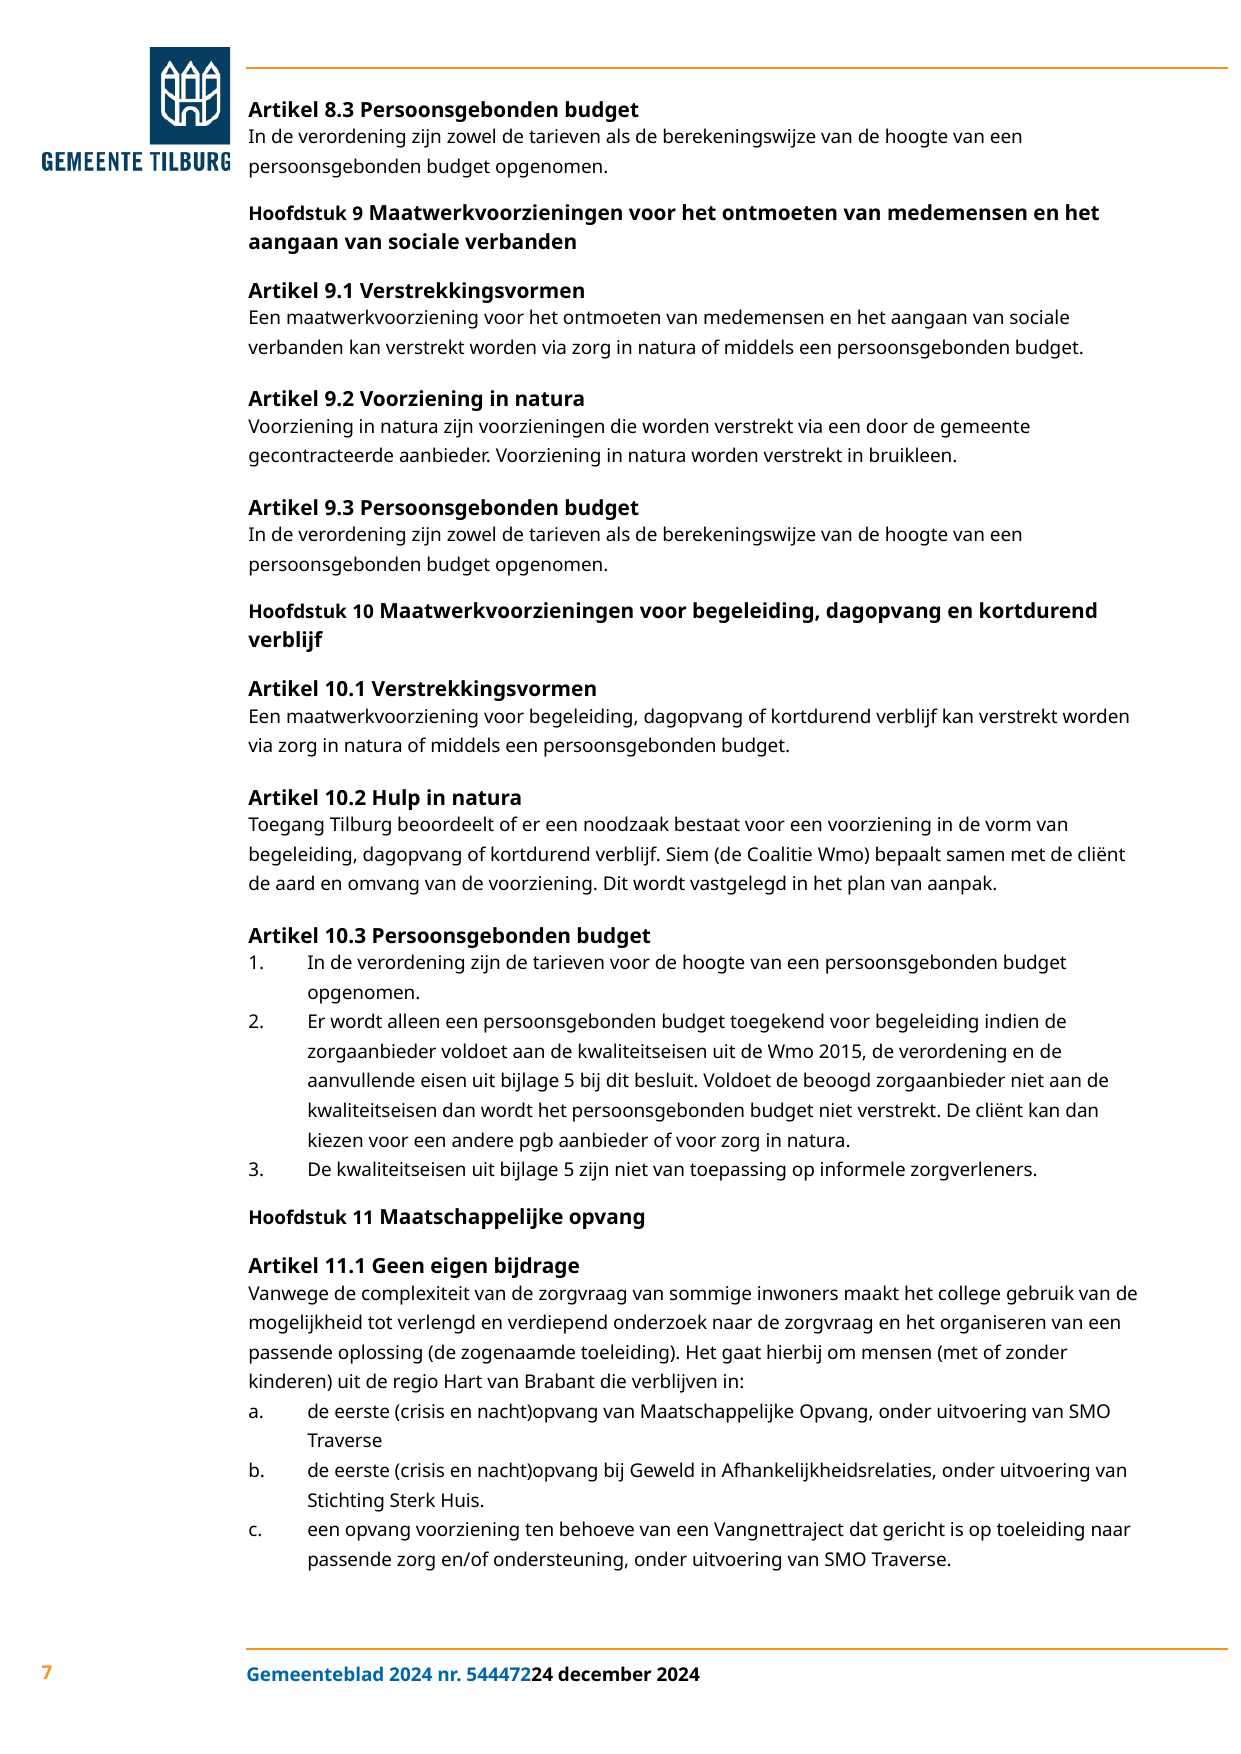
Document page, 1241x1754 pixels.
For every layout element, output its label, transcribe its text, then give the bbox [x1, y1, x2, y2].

text Hoofdstuk 9 Maatwerkvoorzieningen voor het ontmoeten van medemensen en het aangaan van sociale verbanden [248, 198, 1152, 255]
text In de verordening zijn zowel de tarieven als de berekeningswijze van de hoogte van een persoonsgebonden budget opgenomen. [248, 521, 1152, 577]
list de eerste (crisis en nacht)opvang van Maatschappelijke Opvang, onder uitvoering van SMO Traverse [248, 1398, 1152, 1453]
picture [41, 47, 231, 172]
text Een maatwerkvoorziening voor begeleiding, dagopvang of kortdurend verblijf kan verstrekt worden via zorg in natura of middels een persoonsgebonden budget. [248, 703, 1152, 758]
list Er wordt alleen een persoonsgebonden budget toegekend voor begeleiding indien de zorgaanbieder voldoet aan de kwaliteitseisen uit de Wmo 2015, de verordening en de aanvullende eisen uit bijlage 5 bij dit besluit. Voldoet de beoogd zorgaanbieder niet aan de kwaliteitseisen dan wordt het persoonsgebonden budget niet verstrekt. De cliënt kan dan kiezen voor een andere pgb aanbieder of voor zorg in natura. [248, 1008, 1152, 1152]
list De kwaliteitseisen uit bijlage 5 zijn niet van toepassing op informele zorgverleners. [248, 1156, 1152, 1182]
text Artikel 8.3 Persoonsgebonden budget [248, 95, 1152, 123]
text Artikel 11.1 Geen eigen bijdrage [248, 1251, 1152, 1280]
text Artikel 10.2 Hulp in natura [248, 783, 1152, 811]
text Vanwege de complexiteit van de zorgvraag van sommige inwoners maakt het college gebruik van de mogelijkheid tot verlengd en verdiepend onderzoek naar de zorgvraag en het organiseren van een passende oplossing (de zogenaamde toeleiding). Het gaat hierbij om mensen (met of zonder kinderen) uit de regio Hart van Brabant die verblijven in: [248, 1280, 1152, 1394]
text Artikel 10.1 Verstrekkingsvormen [248, 674, 1152, 703]
text Voorziening in natura zijn voorzieningen die worden verstrekt via een door de gemeente gecontracteerde aanbieder. Voorziening in natura worden verstrekt in bruikleen. [248, 413, 1152, 468]
list In de verordening zijn de tarieven voor de hoogte van een persoonsgebonden budget opgenomen. [248, 949, 1152, 1004]
list een opvang voorziening ten behoeve van een Vangnettraject dat gericht is op toeleiding naar passende zorg en/of ondersteuning, onder uitvoering van SMO Traverse. [248, 1516, 1152, 1572]
list de eerste (crisis en nacht)opvang bij Geweld in Afhankelijkheidsrelaties, onder uitvoering van Stichting Sterk Huis. [248, 1457, 1152, 1512]
text Hoofdstuk 11 Maatschappelijke opvang [248, 1202, 1152, 1230]
text Hoofdstuk 10 Maatwerkvoorzieningen voor begeleiding, dagopvang en kortdurend verblijf [248, 597, 1152, 653]
text In de verordening zijn zowel de tarieven als de berekeningswijze van de hoogte van een persoonsgebonden budget opgenomen. [248, 123, 1152, 178]
text Artikel 9.3 Persoonsgebonden budget [248, 493, 1152, 521]
text Artikel 10.3 Persoonsgebonden budget [248, 921, 1152, 949]
text Artikel 9.2 Voorziening in natura [248, 384, 1152, 413]
text Artikel 9.1 Verstrekkingsvormen [248, 276, 1152, 304]
text Een maatwerkvoorziening voor het ontmoeten van medemensen en het aangaan van sociale verbanden kan verstrekt worden via zorg in natura of middels een persoonsgebonden budget. [248, 304, 1152, 360]
text Toegang Tilburg beoordeelt of er een noodzaak bestaat voor een voorziening in de vorm van begeleiding, dagopvang of kortdurend verblijf. Siem (de Coalitie Wmo) bepaalt samen met de cliënt de aard en omvang van de voorziening. Dit wordt vastgelegd in het plan van aanpak. [248, 811, 1152, 896]
